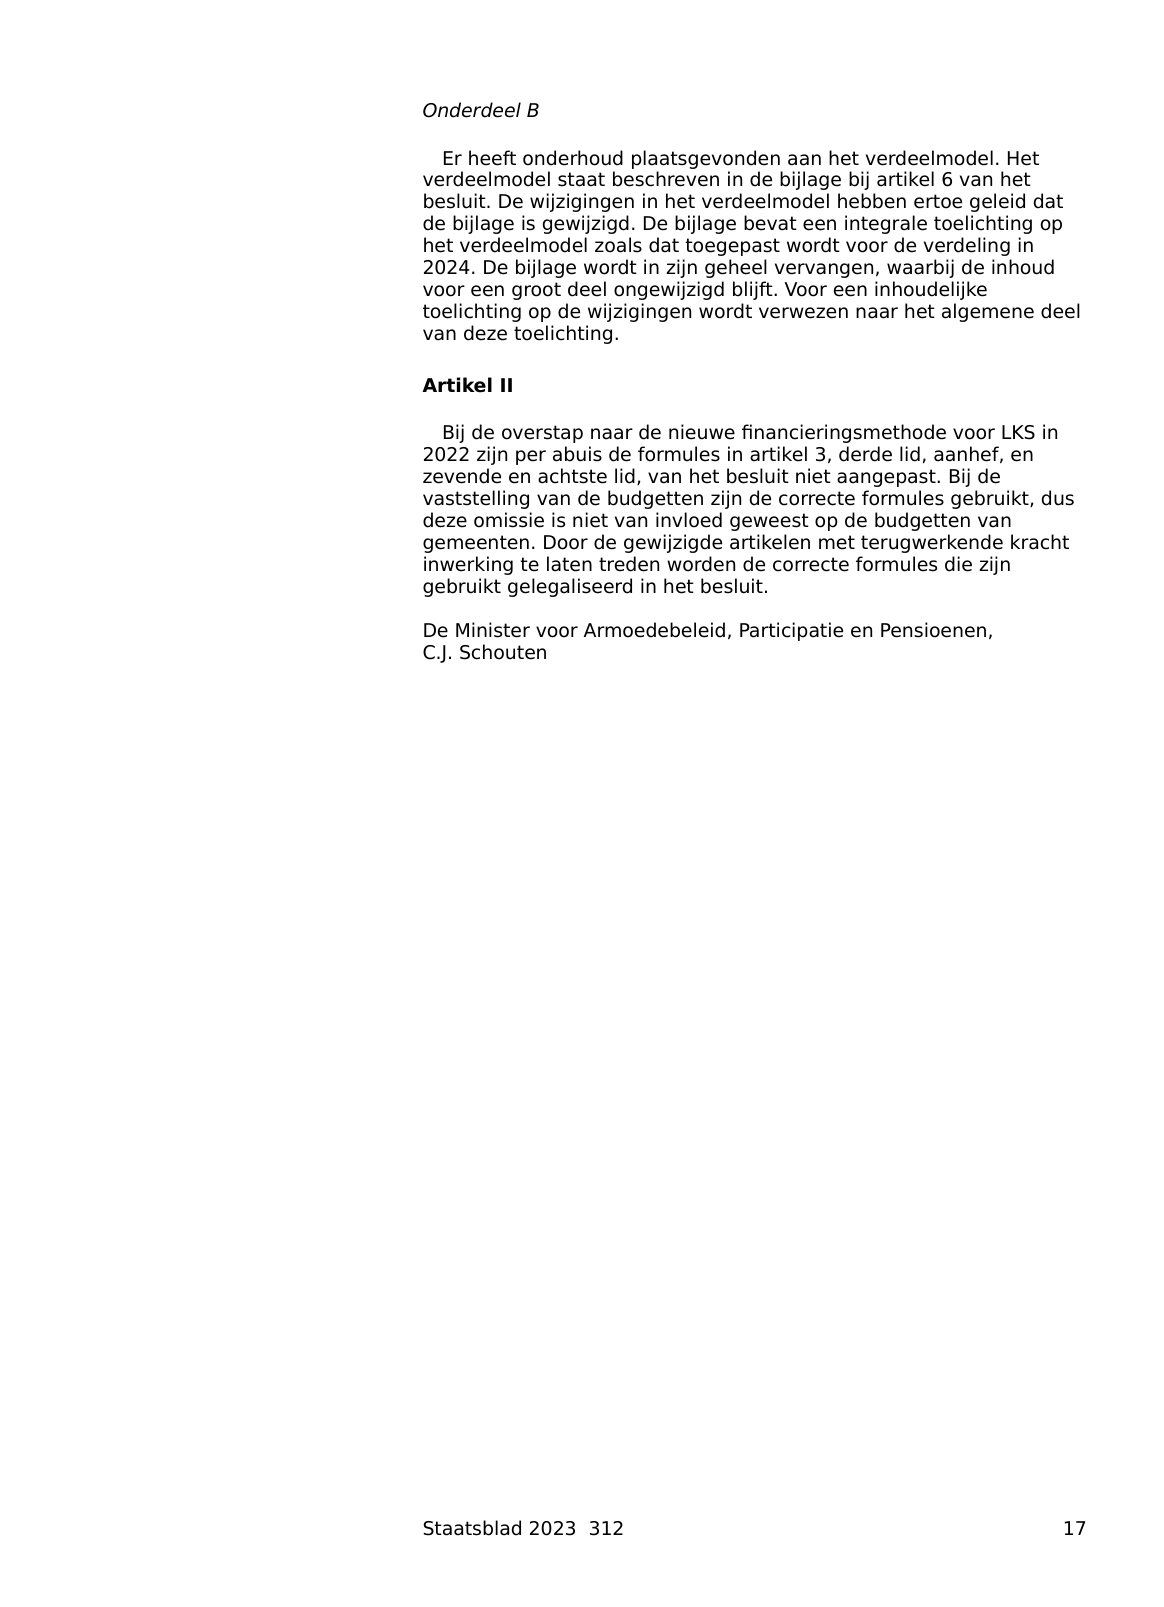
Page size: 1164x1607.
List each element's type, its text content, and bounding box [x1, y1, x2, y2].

text Er heeft onderhoud plaatsgevonden aan het verdeelmodel. Het verdeelmodel staat beschreven in de bijlage bij artikel 6 van het besluit. De wijzigingen in het verdeelmodel hebben ertoe geleid dat de bijlage is gewijzigd. De bijlage bevat een integrale toelichting op het verdeelmodel zoals dat toegepast wordt voor de verdeling in 2024. De bijlage wordt in zijn geheel vervangen, waarbij de inhoud voor een groot deel ongewijzigd blijft. Voor een inhoudelijke toelichting op de wijzigingen wordt verwezen naar het algemene deel van deze toelichting. [422, 147, 1087, 345]
text De Minister voor Armoedebeleid, Participatie en Pensioenen, C.J. Schouten [422, 620, 1087, 664]
subtitle Artikel II [422, 375, 1087, 397]
text Bij de overstap naar de nieuwe financieringsmethode voor LKS in 2022 zijn per abuis de formules in artikel 3, derde lid, aanhef, en zevende en achtste lid, van het besluit niet aangepast. Bij de vaststelling van de budgetten zijn de correcte formules gebruikt, dus deze omissie is niet van invloed geweest op de budgetten van gemeenten. Door de gewijzigde artikelen met terugwerkende kracht inwerking te laten treden worden de correcte formules die zijn gebruikt gelegaliseerd in het besluit. [422, 422, 1087, 598]
subtitle Onderdeel B [422, 100, 1087, 122]
